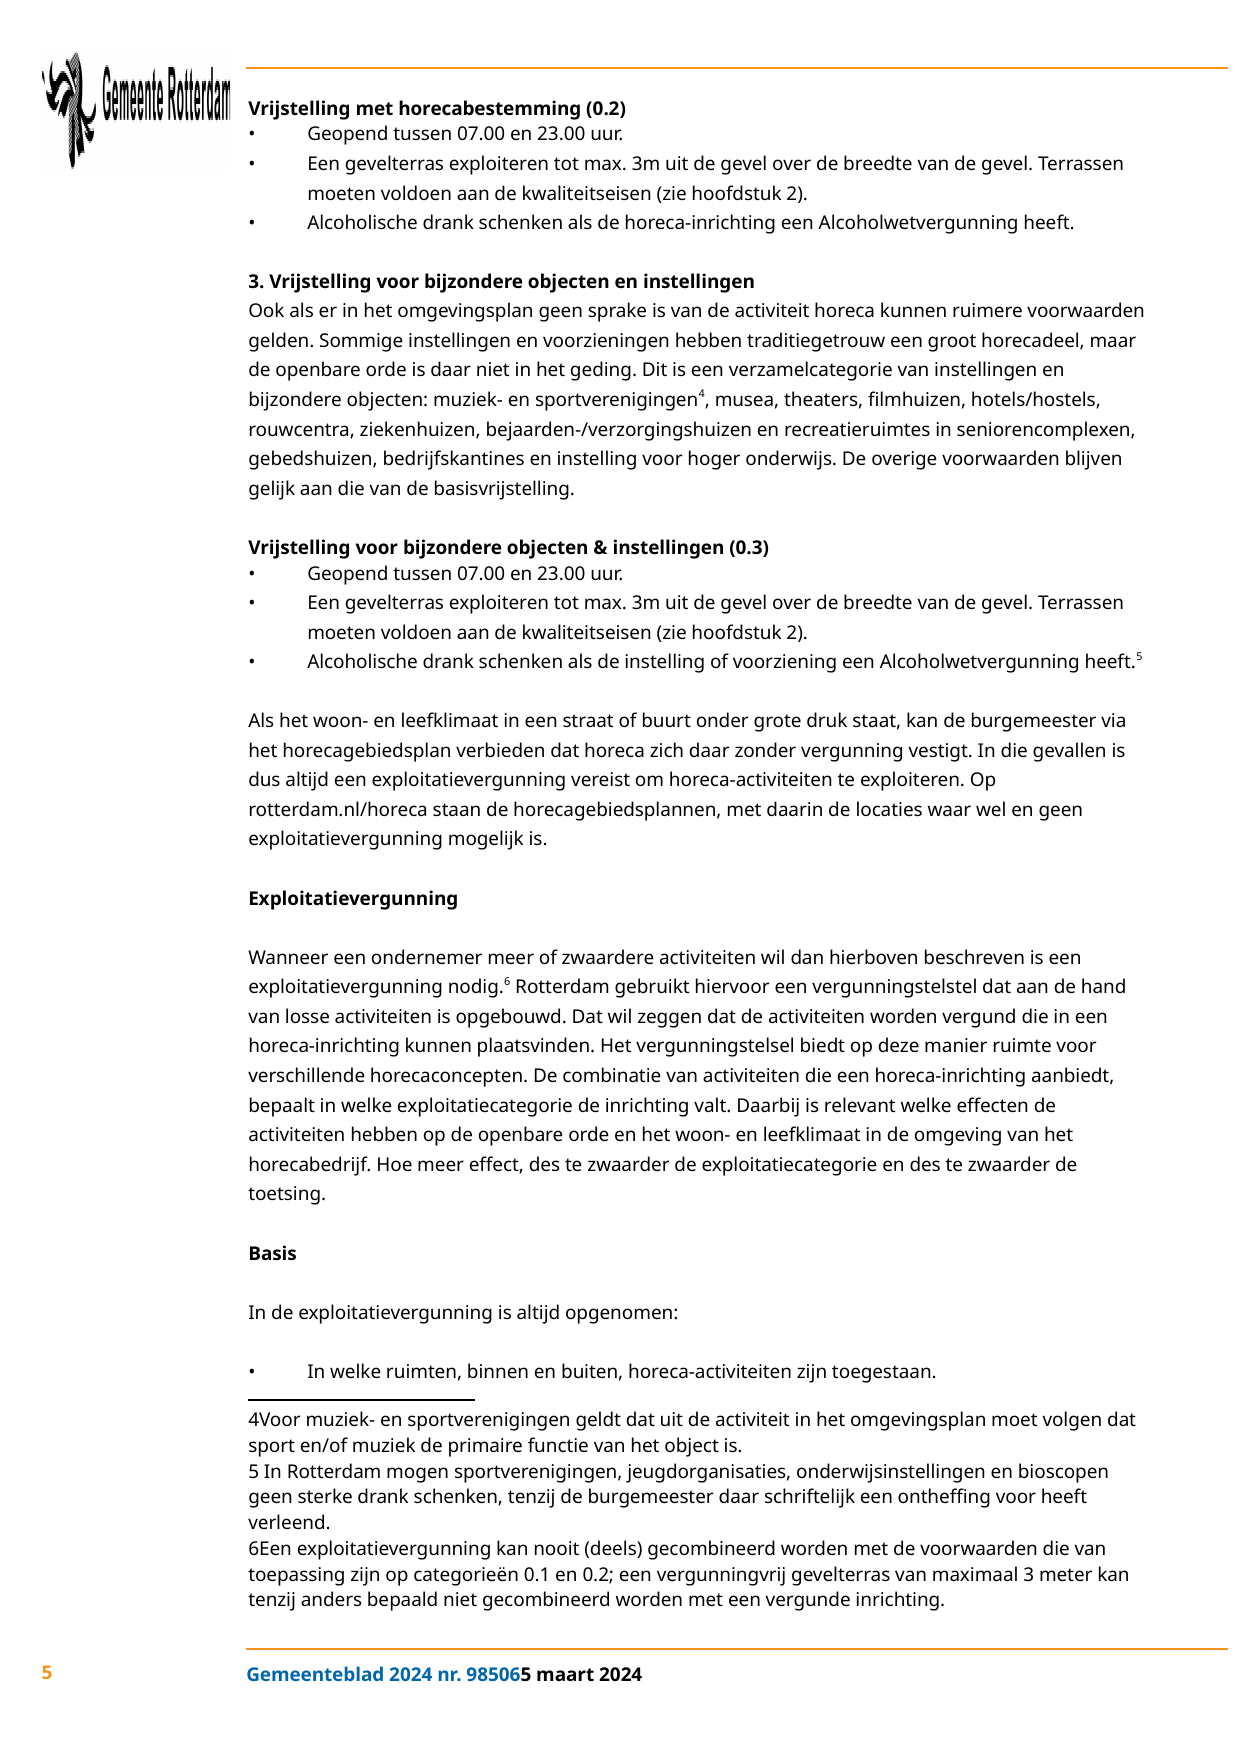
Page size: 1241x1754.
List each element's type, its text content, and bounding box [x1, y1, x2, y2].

text In de exploitatievergunning is altijd opgenomen: [248, 1299, 1152, 1324]
table_cell Geopend tussen 07.00 en 23.00 uur. Een gevelterras exploiteren tot max. 3m uit de gevel over de breedte van de gevel. Terrassen moeten voldoen aan de kwaliteitseisen (zie hoofdstuk 2). Alcoholische drank schenken als de instelling of voorziening een Alcoholwetvergunning heeft. [248, 560, 1152, 674]
text 3. Vrijstelling voor bijzondere objecten en instellingen [248, 268, 1152, 293]
text Als het woon- en leefklimaat in een straat of buurt onder grote druk staat, kan de burgemeester via het horecagebiedsplan verbieden dat horeca zich daar zonder vergunning vestigt. In die gevallen is dus altijd een exploitatievergunning vereist om horeca-activiteiten te exploiteren. Op rotterdam.nl/horeca staan de horecagebiedsplannen, met daarin de locaties waar wel en geen exploitatievergunning mogelijk is. [248, 707, 1152, 851]
text Ook als er in het omgevingsplan geen sprake is van de activiteit horeca kunnen ruimere voorwaarden gelden. Sommige instellingen en voorzieningen hebben traditiegetrouw een groot horecadeel, maar de openbare orde is daar niet in het geding. Dit is een verzamelcategorie van instellingen en bijzondere objecten: muziek- en sportverenigingen, musea, theaters, filmhuizen, hotels/hostels, rouwcentra, ziekenhuizen, bejaarden-/verzorgingshuizen en recreatieruimtes in seniorencomplexen, gebedshuizen, bedrijfskantines en instelling voor hoger onderwijs. De overige voorwaarden blijven gelijk aan die van de basisvrijstelling. [248, 297, 1152, 501]
table_header Vrijstelling voor bijzondere objecten & instellingen (0.3) [248, 534, 1152, 560]
picture [41, 47, 231, 172]
text Basis [248, 1240, 1152, 1265]
text Voor muziek- en sportverenigingen geldt dat uit de activiteit in het omgevingsplan moet volgen dat sport en/of muziek de primaire functie van het object is. [248, 1406, 1152, 1458]
table_cell Geopend tussen 07.00 en 23.00 uur. Een gevelterras exploiteren tot max. 3m uit de gevel over de breedte van de gevel. Terrassen moeten voldoen aan de kwaliteitseisen (zie hoofdstuk 2). Alcoholische drank schenken als de horeca-inrichting een Alcoholwetvergunning heeft. [248, 121, 1152, 235]
text Exploitatievergunning [248, 885, 1152, 910]
list In welke ruimten, binnen en buiten, horeca-activiteiten zijn toegestaan. [248, 1358, 1152, 1384]
table_header Vrijstelling met horecabestemming (0.2) [248, 95, 1152, 121]
text Wanneer een ondernemer meer of zwaardere activiteiten wil dan hierboven beschreven is een exploitatievergunning nodig. Rotterdam gebruikt hiervoor een vergunningstelstel dat aan de hand van losse activiteiten is opgebouwd. Dat wil zeggen dat de activiteiten worden vergund die in een horeca-inrichting kunnen plaatsvinden. Het vergunningstelsel biedt op deze manier ruimte voor verschillende horecaconcepten. De combinatie van activiteiten die een horeca-inrichting aanbiedt, bepaalt in welke exploitatiecategorie de inrichting valt. Daarbij is relevant welke effecten de activiteiten hebben op de openbare orde en het woon- en leefklimaat in de omgeving van het horecabedrijf. Hoe meer effect, des te zwaarder de exploitatiecategorie en des te zwaarder de toetsing. [248, 944, 1152, 1206]
text Een exploitatievergunning kan nooit (deels) gecombineerd worden met de voorwaarden die van toepassing zijn op categorieën 0.1 en 0.2; een vergunningvrij gevelterras van maximaal 3 meter kan tenzij anders bepaald niet gecombineerd worden met een vergunde inrichting. [248, 1535, 1152, 1612]
